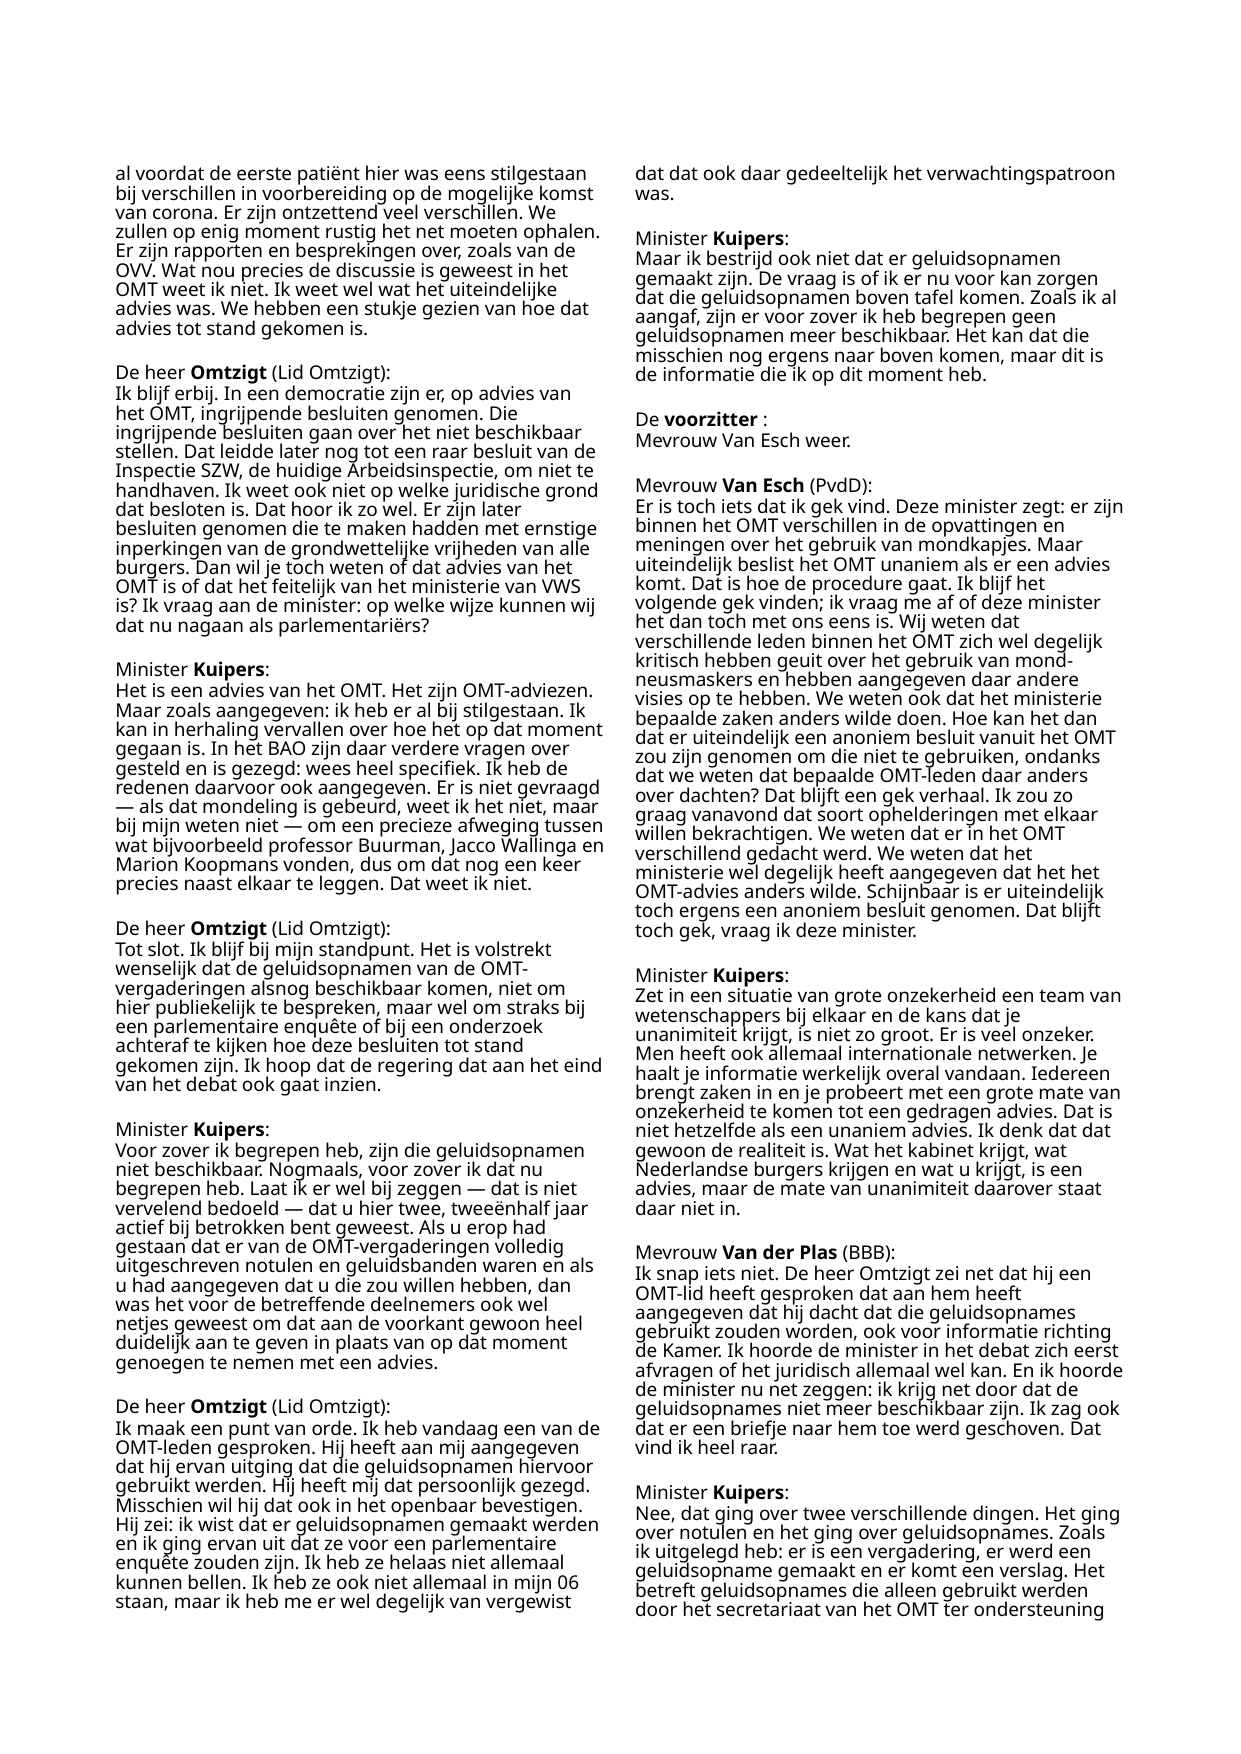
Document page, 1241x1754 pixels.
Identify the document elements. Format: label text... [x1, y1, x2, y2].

text Ik snap iets niet. De heer Omtzigt zei net dat hij een OMT-lid heeft gesproken dat aan hem heeft aangegeven dat hij dacht dat die geluidsopnames gebruikt zouden worden, ook voor informatie richting de Kamer. Ik hoorde de minister in het debat zich eerst afvragen of het juridisch allemaal wel kan. En ik hoorde de minister nu net zeggen: ik krijg net door dat de geluidsopnames niet meer beschikbaar zijn. Ik zag ook dat er een briefje naar hem toe werd geschoven. Dat vind ik heel raar. [635, 1265, 1125, 1458]
text De heer Omtzigt (Lid Omtzigt): [115, 915, 605, 941]
text Er is toch iets dat ik gek vind. Deze minister zegt: er zijn binnen het OMT verschillen in de opvattingen en meningen over het gebruik van mondkapjes. Maar uiteindelijk beslist het OMT unaniem als er een advies komt. Dat is hoe de procedure gaat. Ik blijf het volgende gek vinden; ik vraag me af of deze minister het dan toch met ons eens is. Wij weten dat verschillende leden binnen het OMT zich wel degelijk kritisch hebben geuit over het gebruik van mond-neusmaskers en hebben aangegeven daar andere visies op te hebben. We weten ook dat het ministerie bepaalde zaken anders wilde doen. Hoe kan het dan dat er uiteindelijk een anoniem besluit vanuit het OMT zou zijn genomen om die niet te gebruiken, ondanks dat we weten dat bepaalde OMT-leden daar anders over dachten? Dat blijft een gek verhaal. Ik zou zo graag vanavond dat soort ophelderingen met elkaar willen bekrachtigen. We weten dat er in het OMT verschillend gedacht werd. We weten dat het ministerie wel degelijk heeft aangegeven dat het het OMT-advies anders wilde. Schijnbaar is er uiteindelijk toch ergens een anoniem besluit genomen. Dat blijft toch gek, vraag ik deze minister. [635, 498, 1125, 941]
text Minister Kuipers: [115, 1116, 605, 1142]
text Ik maak een punt van orde. Ik heb vandaag een van de OMT-leden gesproken. Hij heeft aan mij aangegeven dat hij ervan uitging dat die geluidsopnamen hiervoor gebruikt werden. Hij heeft mij dat persoonlijk gezegd. Misschien wil hij dat ook in het openbaar bevestigen. Hij zei: ik wist dat er geluidsopnamen gemaakt werden en ik ging ervan uit dat ze voor een parlementaire enquête zouden zijn. Ik heb ze helaas niet allemaal kunnen bellen. Ik heb ze ook niet allemaal in mijn 06 staan, maar ik heb me er wel degelijk van vergewist [115, 1419, 605, 1612]
text Mevrouw Van Esch weer. [635, 432, 1125, 451]
text Ik blijf erbij. In een democratie zijn er, op advies van het OMT, ingrijpende besluiten genomen. Die ingrijpende besluiten gaan over het niet beschikbaar stellen. Dat leidde later nog tot een raar besluit van de Inspectie SZW, de huidige Arbeidsinspectie, om niet te handhaven. Ik weet ook niet op welke juridische grond dat besloten is. Dat hoor ik zo wel. Er zijn later besluiten genomen die te maken hadden met ernstige inperkingen van de grondwettelijke vrijheden van alle burgers. Dan wil je toch weten of dat advies van het OMT is of dat het feitelijk van het ministerie van VWS is? Ik vraag aan de minister: op welke wijze kunnen wij dat nu nagaan als parlementariërs? [115, 385, 605, 636]
text Tot slot. Ik blijf bij mijn standpunt. Het is volstrekt wenselijk dat de geluidsopnamen van de OMT-vergaderingen alsnog beschikbaar komen, niet om hier publiekelijk te bespreken, maar wel om straks bij een parlementaire enquête of bij een onderzoek achteraf te kijken hoe deze besluiten tot stand gekomen zijn. Ik hoop dat de regering dat aan het eind van het debat ook gaat inzien. [115, 941, 605, 1095]
text De heer Omtzigt (Lid Omtzigt): [115, 1394, 605, 1419]
text Mevrouw Van der Plas (BBB): [635, 1239, 1125, 1265]
text Minister Kuipers: [635, 225, 1125, 250]
text Zet in een situatie van grote onzekerheid een team van wetenschappers bij elkaar en de kans dat je unanimiteit krijgt, is niet zo groot. Er is veel onzeker. Men heeft ook allemaal internationale netwerken. Je haalt je informatie werkelijk overal vandaan. Iedereen brengt zaken in en je probeert met een grote mate van onzekerheid te komen tot een gedragen advies. Dat is niet hetzelfde als een unaniem advies. Ik denk dat dat gewoon de realiteit is. Wat het kabinet krijgt, wat Nederlandse burgers krijgen en wat u krijgt, is een advies, maar de mate van unanimiteit daarover staat daar niet in. [635, 987, 1125, 1219]
text Minister Kuipers: [635, 1479, 1125, 1504]
text dat dat ook daar gedeeltelijk het verwachtingspatroon was. [635, 165, 1125, 204]
text Minister Kuipers: [115, 657, 605, 682]
text Het is een advies van het OMT. Het zijn OMT-adviezen. Maar zoals aangegeven: ik heb er al bij stilgestaan. Ik kan in herhaling vervallen over hoe het op dat moment gegaan is. In het BAO zijn daar verdere vragen over gesteld en is gezegd: wees heel specifiek. Ik heb de redenen daarvoor ook aangegeven. Er is niet gevraagd — als dat mondeling is gebeurd, weet ik het niet, maar bij mijn weten niet — om een precieze afweging tussen wat bijvoorbeeld professor Buurman, Jacco Wallinga en Marion Koopmans vonden, dus om dat nog een keer precies naast elkaar te leggen. Dat weet ik niet. [115, 682, 605, 894]
text Nee, dat ging over twee verschillende dingen. Het ging over notulen en het ging over geluidsopnames. Zoals ik uitgelegd heb: er is een vergadering, er werd een geluidsopname gemaakt en er komt een verslag. Het betreft geluidsopnames die alleen gebruikt werden door het secretariaat van het OMT ter ondersteuning [635, 1504, 1125, 1620]
text al voordat de eerste patiënt hier was eens stilgestaan bij verschillen in voorbereiding op de mogelijke komst van corona. Er zijn ontzettend veel verschillen. We zullen op enig moment rustig het net moeten ophalen. Er zijn rapporten en besprekingen over, zoals van de OVV. Wat nou precies de discussie is geweest in het OMT weet ik niet. Ik weet wel wat het uiteindelijke advies was. We hebben een stukje gezien van hoe dat advies tot stand gekomen is. [115, 165, 605, 339]
text De voorzitter : [635, 406, 1125, 432]
text Mevrouw Van Esch (PvdD): [635, 472, 1125, 498]
text Maar ik bestrijd ook niet dat er geluidsopnamen gemaakt zijn. De vraag is of ik er nu voor kan zorgen dat die geluidsopnamen boven tafel komen. Zoals ik al aangaf, zijn er voor zover ik heb begrepen geen geluidsopnamen meer beschikbaar. Het kan dat die misschien nog ergens naar boven komen, maar dit is de informatie die ik op dit moment heb. [635, 250, 1125, 385]
text De heer Omtzigt (Lid Omtzigt): [115, 359, 605, 385]
text Voor zover ik begrepen heb, zijn die geluidsopnamen niet beschikbaar. Nogmaals, voor zover ik dat nu begrepen heb. Laat ik er wel bij zeggen — dat is niet vervelend bedoeld — dat u hier twee, tweeënhalf jaar actief bij betrokken bent geweest. Als u erop had gestaan dat er van de OMT-vergaderingen volledig uitgeschreven notulen en geluidsbanden waren en als u had aangegeven dat u die zou willen hebben, dan was het voor de betreffende deelnemers ook wel netjes geweest om dat aan de voorkant gewoon heel duidelijk aan te geven in plaats van op dat moment genoegen te nemen met een advies. [115, 1142, 605, 1373]
text Minister Kuipers: [635, 962, 1125, 987]
